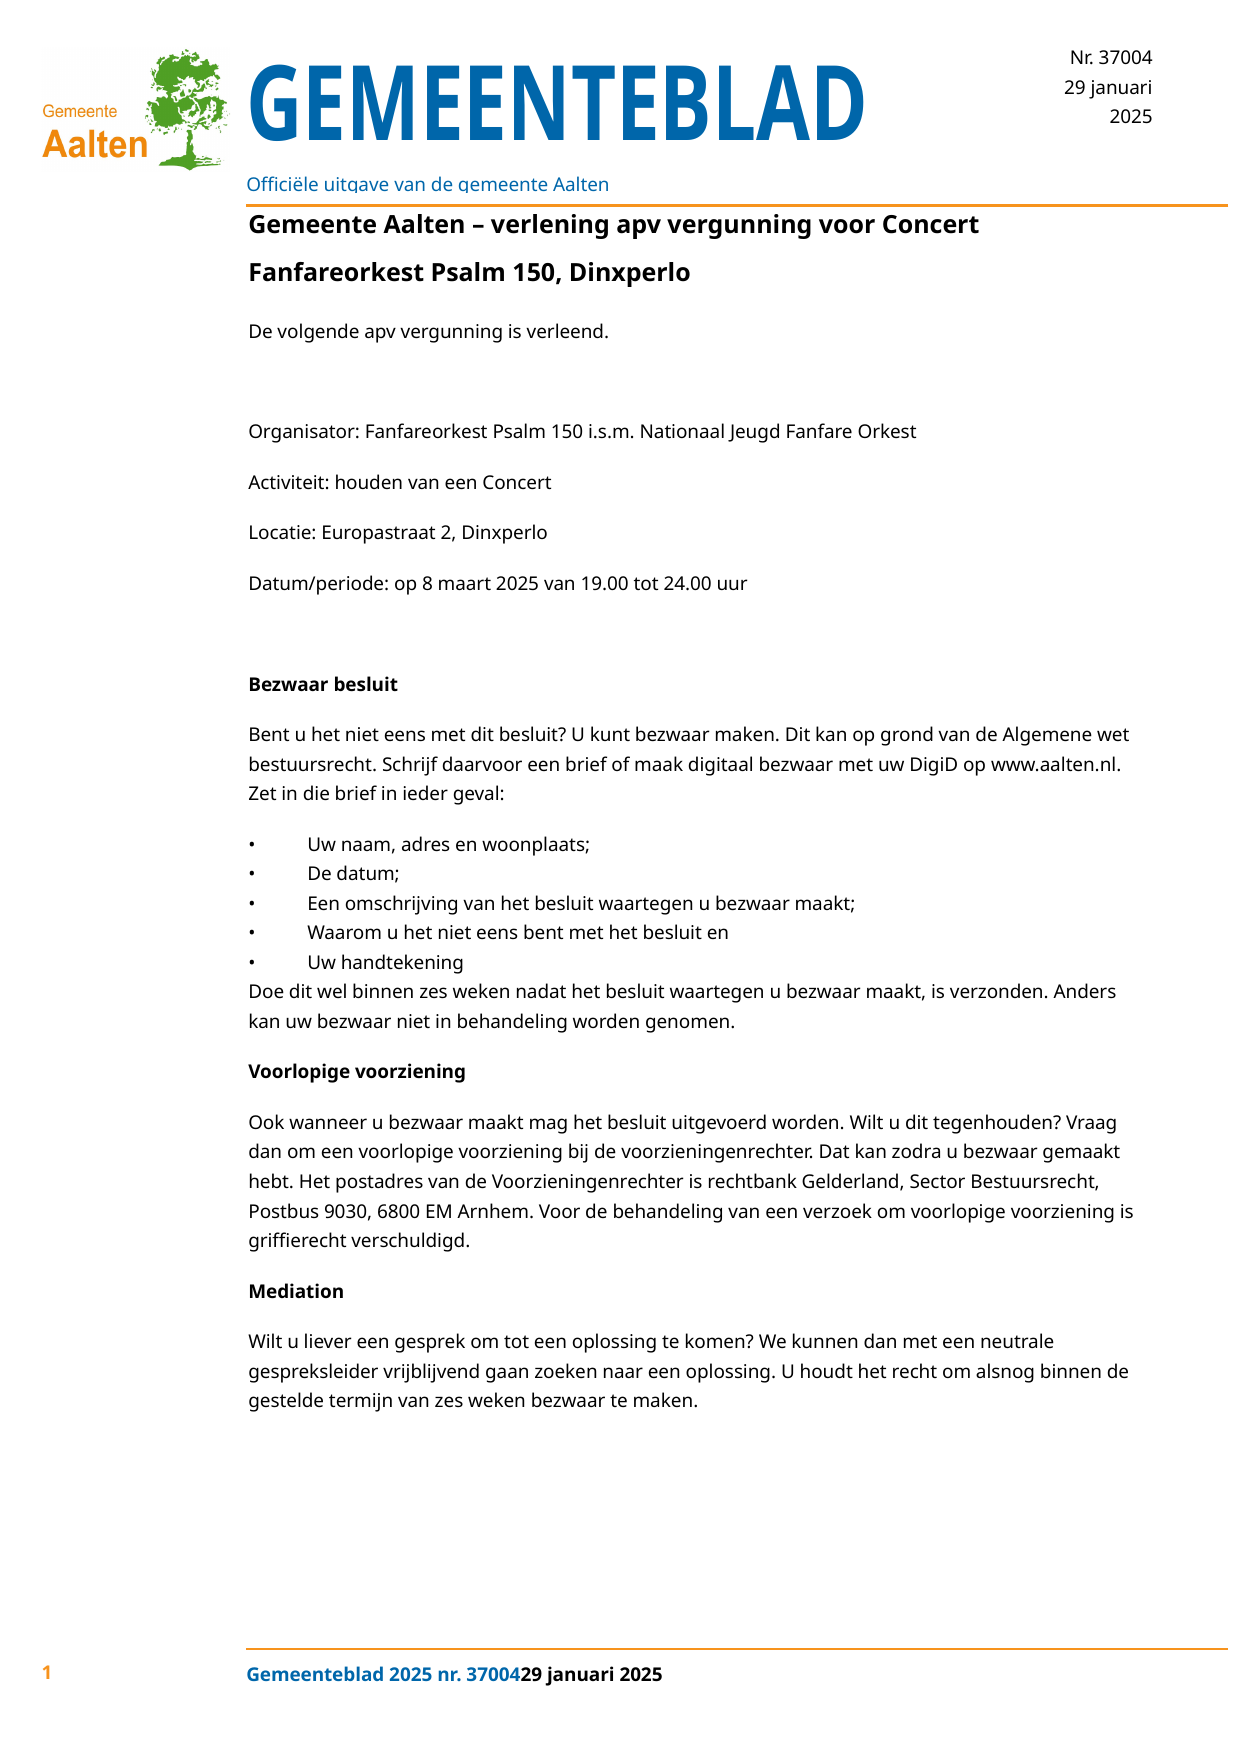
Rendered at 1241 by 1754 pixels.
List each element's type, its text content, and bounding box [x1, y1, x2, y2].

text De volgende apv vergunning is verleend. [248, 318, 1152, 344]
list Een omschrijving van het besluit waartegen u bezwaar maakt; [248, 890, 1152, 916]
picture [41, 47, 231, 172]
text Datum/periode: op 8 maart 2025 van 19.00 tot 24.00 uur [248, 570, 1152, 596]
text Bezwaar besluit [248, 671, 1152, 697]
list Uw naam, adres en woonplaats; [248, 831, 1152, 857]
text Mediation [248, 1278, 1152, 1304]
text Wilt u liever een gesprek om tot een oplossing te komen? We kunnen dan met een neutrale gespreksleider vrijblijvend gaan zoeken naar een oplossing. U houdt het recht om alsnog binnen de gestelde termijn van zes weken bezwaar te maken. [248, 1328, 1152, 1413]
text Organisator: Fanfareorkest Psalm 150 i.s.m. Nationaal Jeugd Fanfare Orkest [248, 419, 1152, 444]
text Voorlopige voorziening [248, 1059, 1152, 1084]
list Waarom u het niet eens bent met het besluit en [248, 919, 1152, 945]
text Ook wanneer u bezwaar maakt mag het besluit uitgevoerd worden. Wilt u dit tegenhouden? Vraag dan om een voorlopige voorziening bij de voorzieningenrechter. Dat kan zodra u bezwaar gemaakt hebt. Het postadres van de Voorzieningenrechter is rechtbank Gelderland, Sector Bestuursrecht, Postbus 9030, 6800 EM Arnhem. Voor de behandeling van een verzoek om voorlopige voorziening is griffierecht verschuldigd. [248, 1109, 1152, 1253]
list Uw handtekening [248, 949, 1152, 975]
text Gemeente Aalten – verlening apv vergunning voor Concert Fanfareorkest Psalm 150, Dinxperlo [248, 207, 1152, 288]
text Doe dit wel binnen zes weken nadat het besluit waartegen u bezwaar maakt, is verzonden. Anders kan uw bezwaar niet in behandeling worden genomen. [248, 979, 1152, 1034]
text Activiteit: houden van een Concert [248, 469, 1152, 495]
list De datum; [248, 860, 1152, 886]
text Locatie: Europastraat 2, Dinxperlo [248, 519, 1152, 545]
text Bent u het niet eens met dit besluit? U kunt bezwaar maken. Dit kan op grond van de Algemene wet bestuursrecht. Schrijf daarvoor een brief of maak digitaal bezwaar met uw DigiD op www.aalten.nl. Zet in die brief in ieder geval: [248, 721, 1152, 806]
